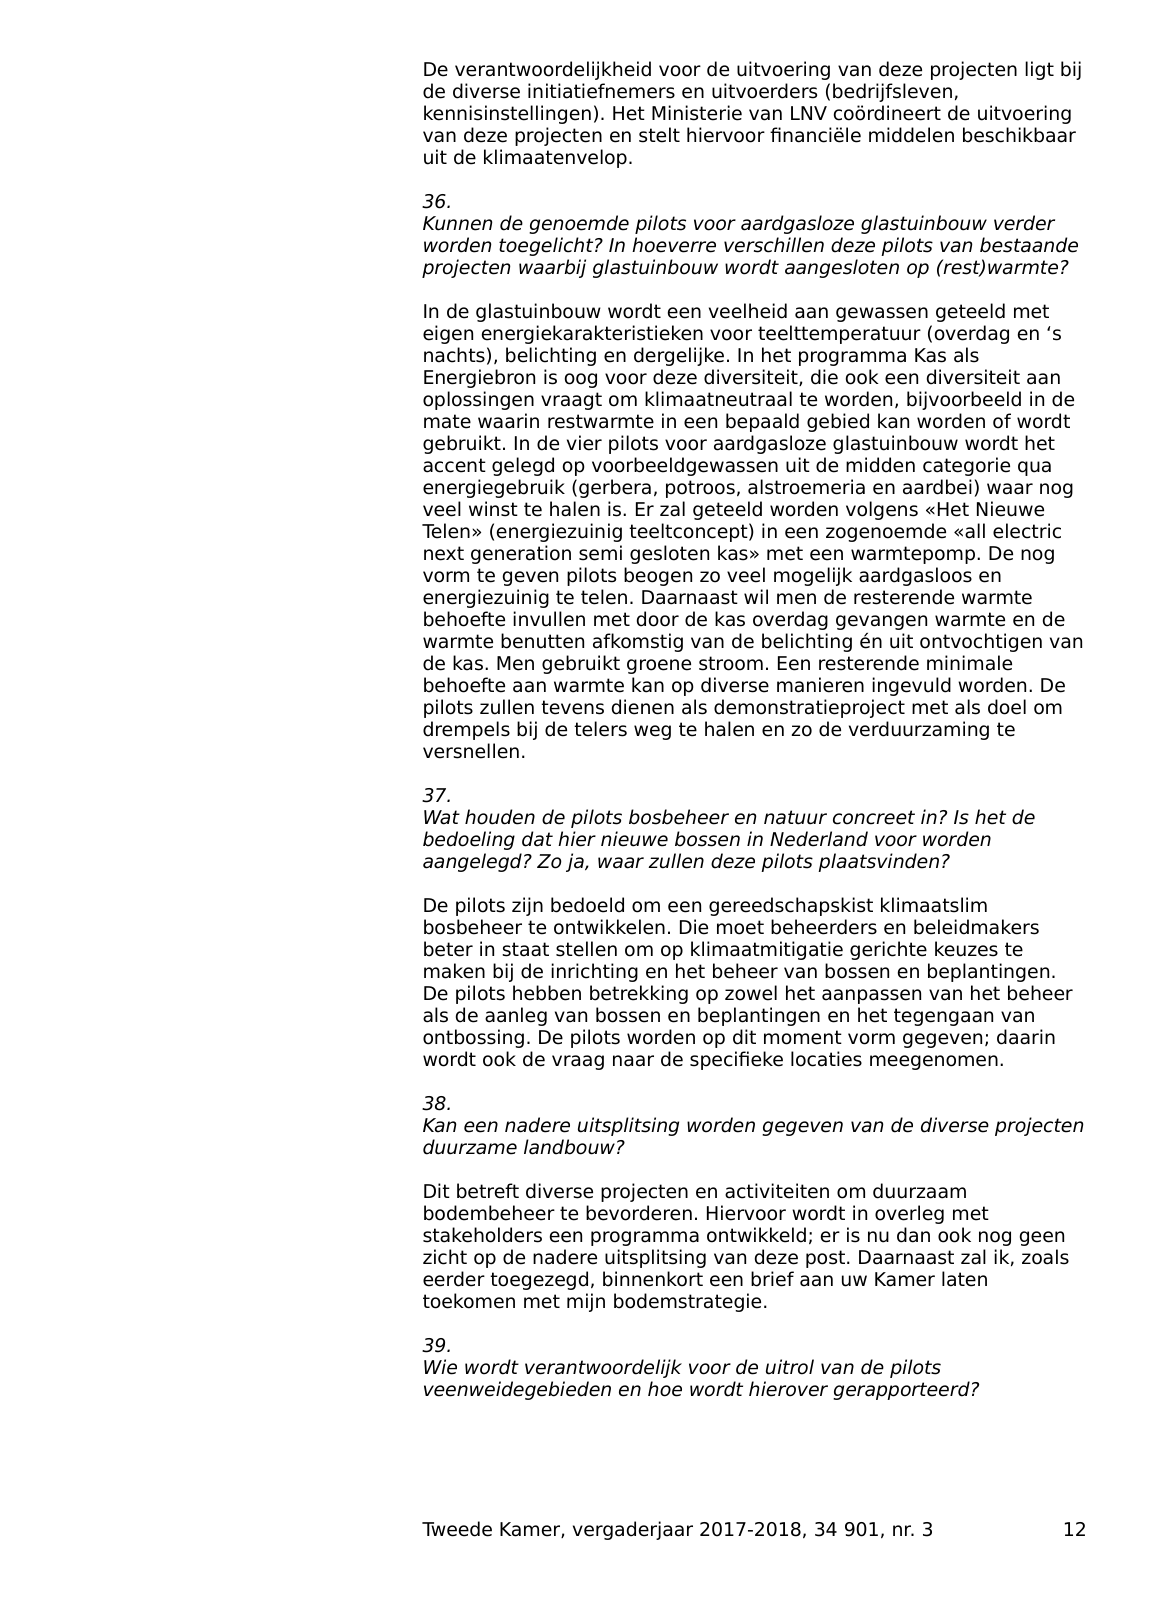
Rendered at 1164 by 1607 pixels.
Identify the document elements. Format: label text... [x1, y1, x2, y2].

text 37. [422, 785, 1087, 807]
text Dit betreft diverse projecten en activiteiten om duurzaam bodembeheer te bevorderen. Hiervoor wordt in overleg met stakeholders een programma ontwikkeld; er is nu dan ook nog geen zicht op de nadere uitsplitsing van deze post. Daarnaast zal ik, zoals eerder toegezegd, binnenkort een brief aan uw Kamer laten toekomen met mijn bodemstrategie. [422, 1181, 1087, 1313]
text Kan een nadere uitsplitsing worden gegeven van de diverse projecten duurzame landbouw? [422, 1115, 1087, 1159]
text Kunnen de genoemde pilots voor aardgasloze glastuinbouw verder worden toegelicht? In hoeverre verschillen deze pilots van bestaande projecten waarbij glastuinbouw wordt aangesloten op (rest)warmte? [422, 213, 1087, 279]
text De pilots zijn bedoeld om een gereedschapskist klimaatslim bosbeheer te ontwikkelen. Die moet beheerders en beleidmakers beter in staat stellen om op klimaatmitigatie gerichte keuzes te maken bij de inrichting en het beheer van bossen en beplantingen. De pilots hebben betrekking op zowel het aanpassen van het beheer als de aanleg van bossen en beplantingen en het tegengaan van ontbossing. De pilots worden op dit moment vorm gegeven; daarin wordt ook de vraag naar de specifieke locaties meegenomen. [422, 895, 1087, 1071]
text 38. [422, 1093, 1087, 1115]
text Wat houden de pilots bosbeheer en natuur concreet in? Is het de bedoeling dat hier nieuwe bossen in Nederland voor worden aangelegd? Zo ja, waar zullen deze pilots plaatsvinden? [422, 807, 1087, 873]
text De verantwoordelijkheid voor de uitvoering van deze projecten ligt bij de diverse initiatiefnemers en uitvoerders (bedrijfsleven, kennisinstellingen). Het Ministerie van LNV coördineert de uitvoering van deze projecten en stelt hiervoor financiële middelen beschikbaar uit de klimaatenvelop. [422, 59, 1087, 169]
text 39. [422, 1335, 1087, 1357]
text In de glastuinbouw wordt een veelheid aan gewassen geteeld met eigen energiekarakteristieken voor teelttemperatuur (overdag en ‘s nachts), belichting en dergelijke. In het programma Kas als Energiebron is oog voor deze diversiteit, die ook een diversiteit aan oplossingen vraagt om klimaatneutraal te worden, bijvoorbeeld in de mate waarin restwarmte in een bepaald gebied kan worden of wordt gebruikt. In de vier pilots voor aardgasloze glastuinbouw wordt het accent gelegd op voorbeeldgewassen uit de midden categorie qua energiegebruik (gerbera, potroos, alstroemeria en aardbei) waar nog veel winst te halen is. Er zal geteeld worden volgens «Het Nieuwe Telen» (energiezuinig teeltconcept) in een zogenoemde «all electric next generation semi gesloten kas» met een warmtepomp. De nog vorm te geven pilots beogen zo veel mogelijk aardgasloos en energiezuinig te telen. Daarnaast wil men de resterende warmte behoefte invullen met door de kas overdag gevangen warmte en de warmte benutten afkomstig van de belichting én uit ontvochtigen van de kas. Men gebruikt groene stroom. Een resterende minimale behoefte aan warmte kan op diverse manieren ingevuld worden. De pilots zullen tevens dienen als demonstratieproject met als doel om drempels bij de telers weg te halen en zo de verduurzaming te versnellen. [422, 301, 1087, 763]
text 36. [422, 191, 1087, 213]
text Wie wordt verantwoordelijk voor de uitrol van de pilots veenweidegebieden en hoe wordt hierover gerapporteerd? [422, 1357, 1087, 1401]
